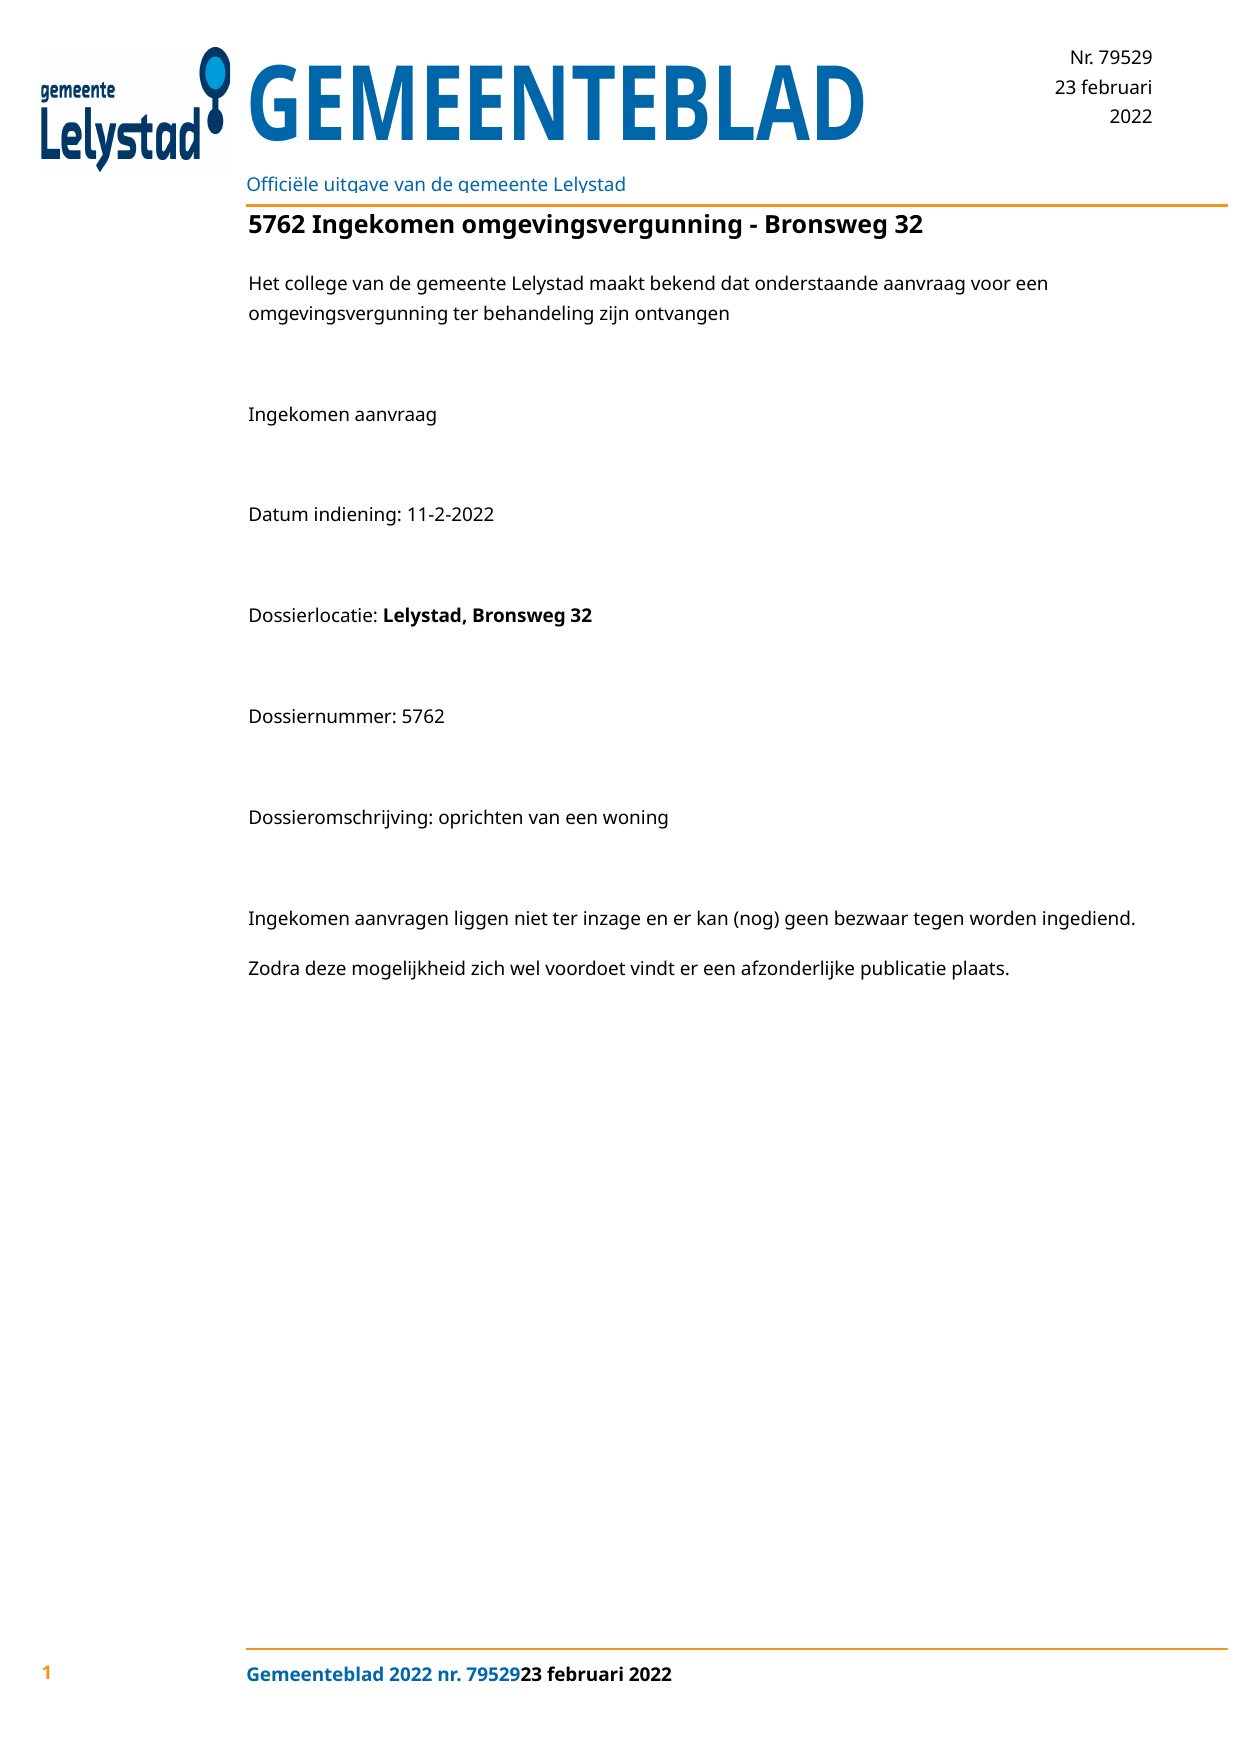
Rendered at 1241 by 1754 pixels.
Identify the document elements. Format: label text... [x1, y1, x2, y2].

text Zodra deze mogelijkheid zich wel voordoet vindt er een afzonderlijke publicatie plaats. [248, 955, 1152, 981]
text Datum indiening: 11-2-2022 [248, 502, 1152, 527]
picture [41, 47, 231, 172]
text Dossieromschrijving: oprichten van een woning [248, 804, 1152, 830]
text Ingekomen aanvragen liggen niet ter inzage en er kan (nog) geen bezwaar tegen worden ingediend. [248, 905, 1152, 931]
text Ingekomen aanvraag [248, 401, 1152, 426]
text Het college van de gemeente Lelystad maakt bekend dat onderstaande aanvraag voor een omgevingsvergunning ter behandeling zijn ontvangen [248, 270, 1152, 326]
text Dossierlocatie: Lelystad, Bronsweg 32 [248, 602, 1152, 628]
text Dossiernummer: 5762 [248, 703, 1152, 729]
text 5762 Ingekomen omgevingsvergunning - Bronsweg 32 [248, 207, 1152, 241]
